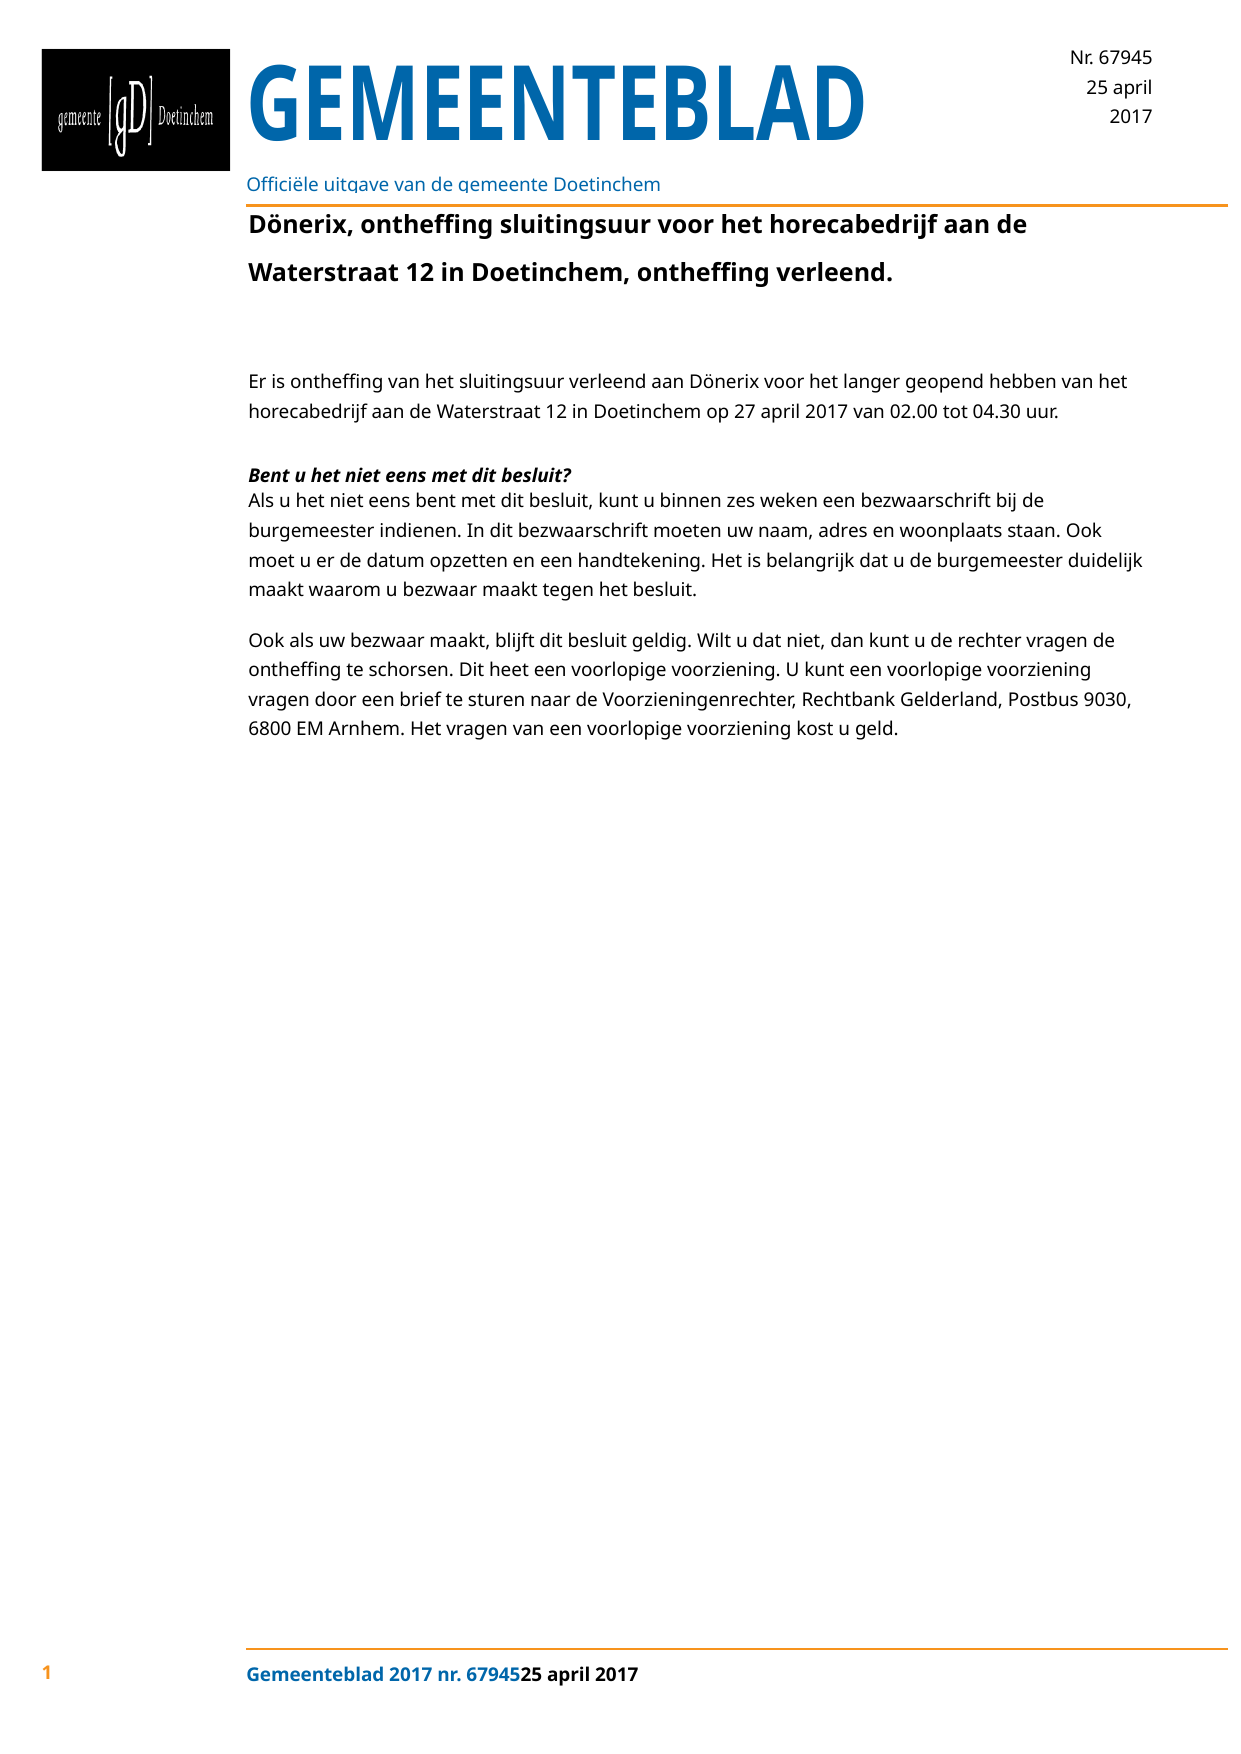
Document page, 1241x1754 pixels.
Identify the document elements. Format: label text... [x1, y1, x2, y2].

text Dönerix, ontheffing sluitingsuur voor het horecabedrijf aan de Waterstraat 12 in Doetinchem, ontheffing verleend. [248, 207, 1152, 288]
text Als u het niet eens bent met dit besluit, kunt u binnen zes weken een bezwaarschrift bij de burgemeester indienen. In dit bezwaarschrift moeten uw naam, adres en woonplaats staan. Ook moet u er de datum opzetten en een handtekening. Het is belangrijk dat u de burgemeester duidelijk maakt waarom u bezwaar maakt tegen het besluit. [248, 488, 1152, 602]
text Er is ontheffing van het sluitingsuur verleend aan Dönerix voor het langer geopend hebben van het horecabedrijf aan de Waterstraat 12 in Doetinchem op 27 april 2017 van 02.00 tot 04.30 uur. [248, 368, 1152, 424]
picture [41, 47, 231, 172]
text Ook als uw bezwaar maakt, blijft dit besluit geldig. Wilt u dat niet, dan kunt u de rechter vragen de ontheffing te schorsen. Dit heet een voorlopige voorziening. U kunt een voorlopige voorziening vragen door een brief te sturen naar de Voorzieningenrechter, Rechtbank Gelderland, Postbus 9030, 6800 EM Arnhem. Het vragen van een voorlopige voorziening kost u geld. [248, 627, 1152, 741]
text Bent u het niet eens met dit besluit? [248, 462, 1152, 488]
